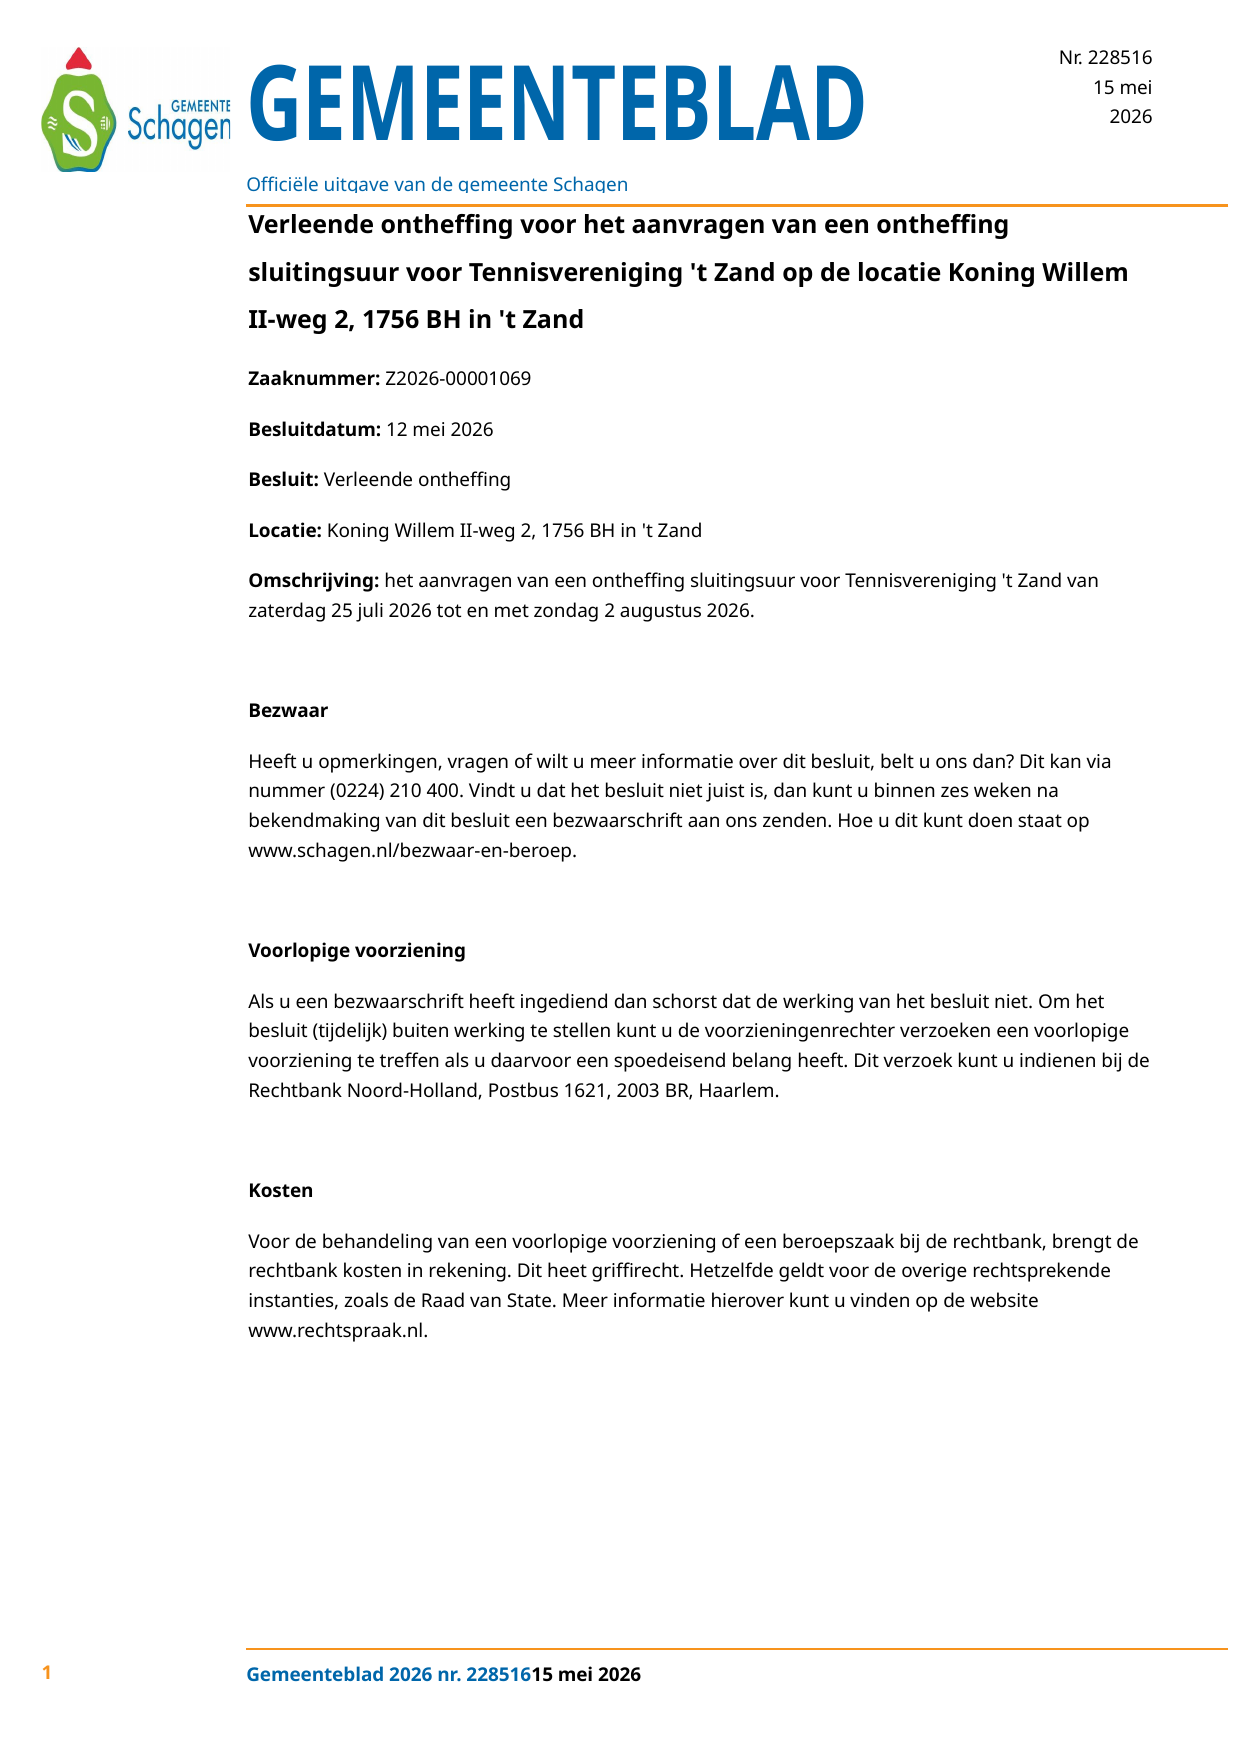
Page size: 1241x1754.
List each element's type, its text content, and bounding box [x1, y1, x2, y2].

picture [41, 47, 231, 172]
text Voorlopige voorziening [248, 938, 1152, 963]
text Heeft u opmerkingen, vragen of wilt u meer informatie over dit besluit, belt u ons dan? Dit kan via nummer (0224) 210 400. Vindt u dat het besluit niet juist is, dan kunt u binnen zes weken na bekendmaking van dit besluit een bezwaarschrift aan ons zenden. Hoe u dit kunt doen staat op www.schagen.nl/bezwaar-en-beroep. [248, 748, 1152, 862]
text Als u een bezwaarschrift heeft ingediend dan schorst dat de werking van het besluit niet. Om het besluit (tijdelijk) buiten werking te stellen kunt u de voorzieningenrechter verzoeken een voorlopige voorziening te treffen als u daarvoor een spoedeisend belang heeft. Dit verzoek kunt u indienen bij de Rechtbank Noord-Holland, Postbus 1621, 2003 BR, Haarlem. [248, 988, 1152, 1102]
text Locatie: Koning Willem II-weg 2, 1756 BH in 't Zand [248, 517, 1152, 542]
text Zaaknummer: Z2026-00001069 [248, 366, 1152, 391]
text Besluitdatum: 12 mei 2026 [248, 416, 1152, 442]
text Verleende ontheffing voor het aanvragen van een ontheffing sluitingsuur voor Tennisvereniging 't Zand op de locatie Koning Willem II-weg 2, 1756 BH in 't Zand [248, 207, 1152, 336]
text Omschrijving: het aanvragen van een ontheffing sluitingsuur voor Tennisvereniging 't Zand van zaterdag 25 juli 2026 tot en met zondag 2 augustus 2026. [248, 567, 1152, 622]
text Besluit: Verleende ontheffing [248, 466, 1152, 492]
text Kosten [248, 1178, 1152, 1203]
text Voor de behandeling van een voorlopige voorziening of een beroepszaak bij de rechtbank, brengt de rechtbank kosten in rekening. Dit heet griffirecht. Hetzelfde geldt voor de overige rechtsprekende instanties, zoals de Raad van State. Meer informatie hierover kunt u vinden op de website www.rechtspraak.nl. [248, 1228, 1152, 1342]
text Bezwaar [248, 698, 1152, 723]
